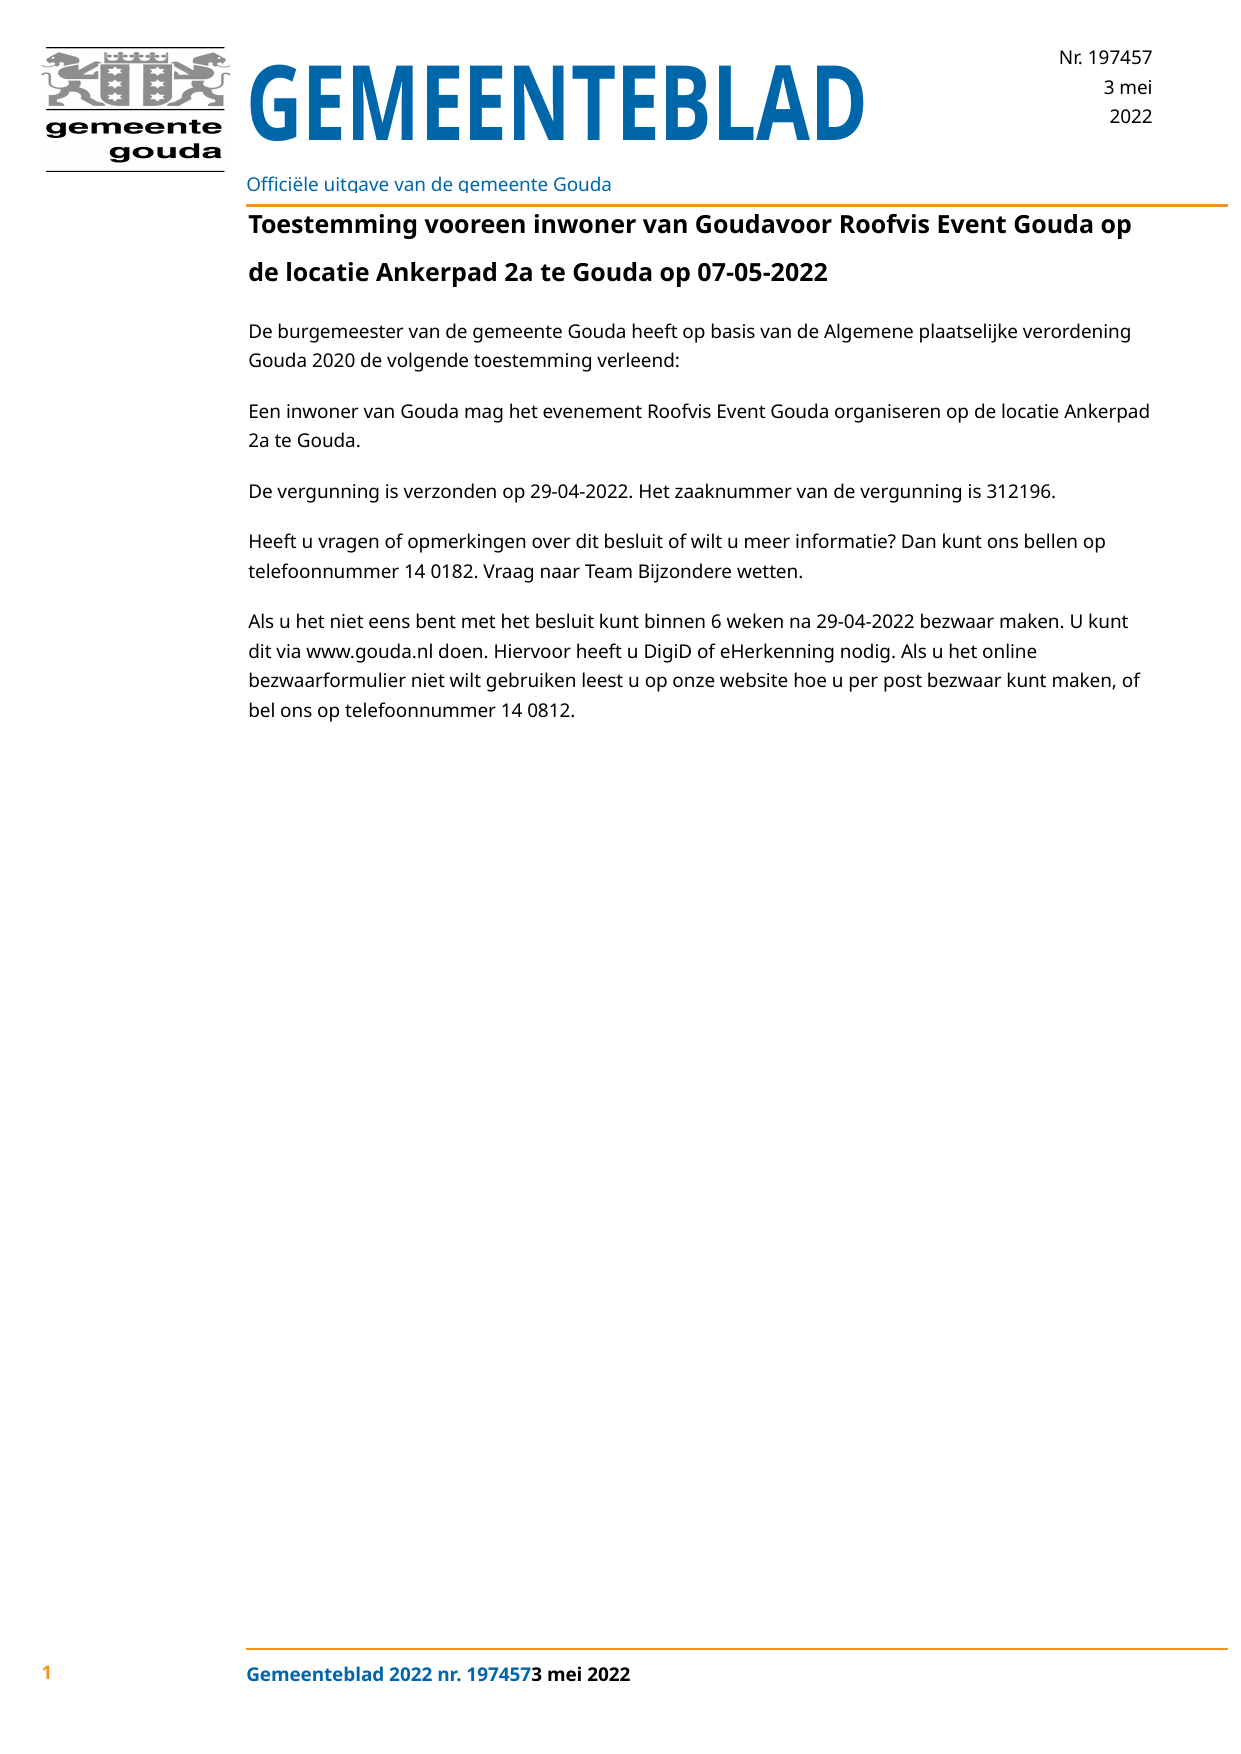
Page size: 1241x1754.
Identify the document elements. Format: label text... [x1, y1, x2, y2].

picture [41, 47, 231, 172]
text Een inwoner van Gouda mag het evenement Roofvis Event Gouda organiseren op de locatie Ankerpad 2a te Gouda. [248, 398, 1152, 453]
text De vergunning is verzonden op 29-04-2022. Het zaaknummer van de vergunning is 312196. [248, 478, 1152, 504]
text Heeft u vragen of opmerkingen over dit besluit of wilt u meer informatie? Dan kunt ons bellen op telefoonnummer 14 0182. Vraag naar Team Bijzondere wetten. [248, 528, 1152, 584]
text De burgemeester van de gemeente Gouda heeft op basis van de Algemene plaatselijke verordening Gouda 2020 de volgende toestemming verleend: [248, 318, 1152, 373]
text Toestemming vooreen inwoner van Goudavoor Roofvis Event Gouda op de locatie Ankerpad 2a te Gouda op 07-05-2022 [248, 207, 1152, 288]
text Als u het niet eens bent met het besluit kunt binnen 6 weken na 29-04-2022 bezwaar maken. U kunt dit via www.gouda.nl doen. Hiervoor heeft u DigiD of eHerkenning nodig. Als u het online bezwaarformulier niet wilt gebruiken leest u op onze website hoe u per post bezwaar kunt maken, of bel ons op telefoonnummer 14 0812. [248, 608, 1152, 723]
